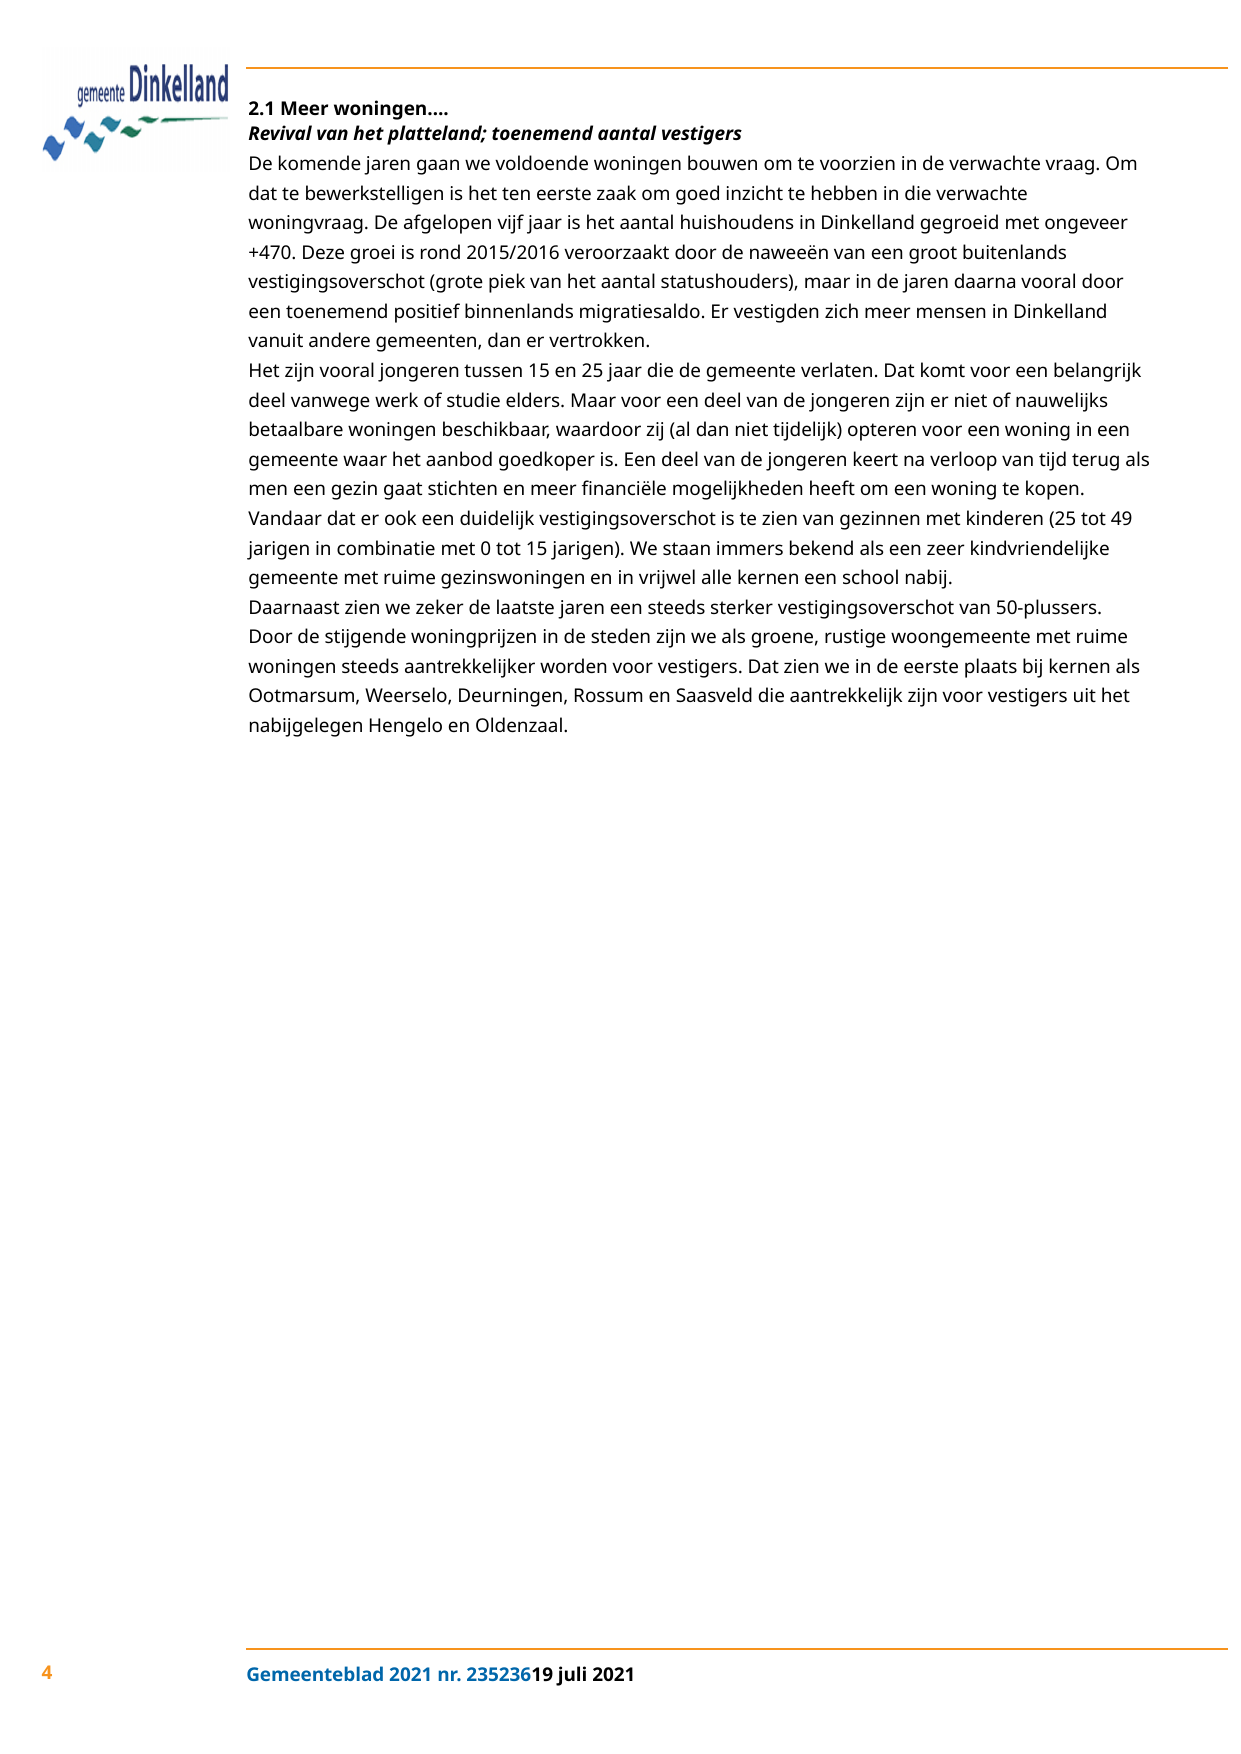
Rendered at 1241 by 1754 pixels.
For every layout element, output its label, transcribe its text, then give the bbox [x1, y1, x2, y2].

text 2.1 Meer woningen…. [248, 95, 1152, 121]
text De komende jaren gaan we voldoende woningen bouwen om te voorzien in de verwachte vraag. Om dat te bewerkstelligen is het ten eerste zaak om goed inzicht te hebben in die verwachte woningvraag. De afgelopen vijf jaar is het aantal huishoudens in Dinkelland gegroeid met ongeveer +470. Deze groei is rond 2015/2016 veroorzaakt door de naweeën van een groot buitenlands vestigingsoverschot (grote piek van het aantal statushouders), maar in de jaren daarna vooral door een toenemend positief binnenlands migratiesaldo. Er vestigden zich meer mensen in Dinkelland vanuit andere gemeenten, dan er vertrokken. [248, 150, 1152, 353]
picture [41, 47, 231, 172]
text Het zijn vooral jongeren tussen 15 en 25 jaar die de gemeente verlaten. Dat komt voor een belangrijk deel vanwege werk of studie elders. Maar voor een deel van de jongeren zijn er niet of nauwelijks betaalbare woningen beschikbaar, waardoor zij (al dan niet tijdelijk) opteren voor een woning in een gemeente waar het aanbod goedkoper is. Een deel van de jongeren keert na verloop van tijd terug als men een gezin gaat stichten en meer financiële mogelijkheden heeft om een woning te kopen. Vandaar dat er ook een duidelijk vestigingsoverschot is te zien van gezinnen met kinderen (25 tot 49 jarigen in combinatie met 0 tot 15 jarigen). We staan immers bekend als een zeer kindvriendelijke gemeente met ruime gezinswoningen en in vrijwel alle kernen een school nabij. [248, 357, 1152, 590]
text Daarnaast zien we zeker de laatste jaren een steeds sterker vestigingsoverschot van 50-plussers. Door de stijgende woningprijzen in de steden zijn we als groene, rustige woongemeente met ruime woningen steeds aantrekkelijker worden voor vestigers. Dat zien we in de eerste plaats bij kernen als Ootmarsum, Weerselo, Deurningen, Rossum en Saasveld die aantrekkelijk zijn voor vestigers uit het nabijgelegen Hengelo en Oldenzaal. [248, 594, 1152, 738]
text Revival van het platteland; toenemend aantal vestigers [248, 121, 1152, 146]
